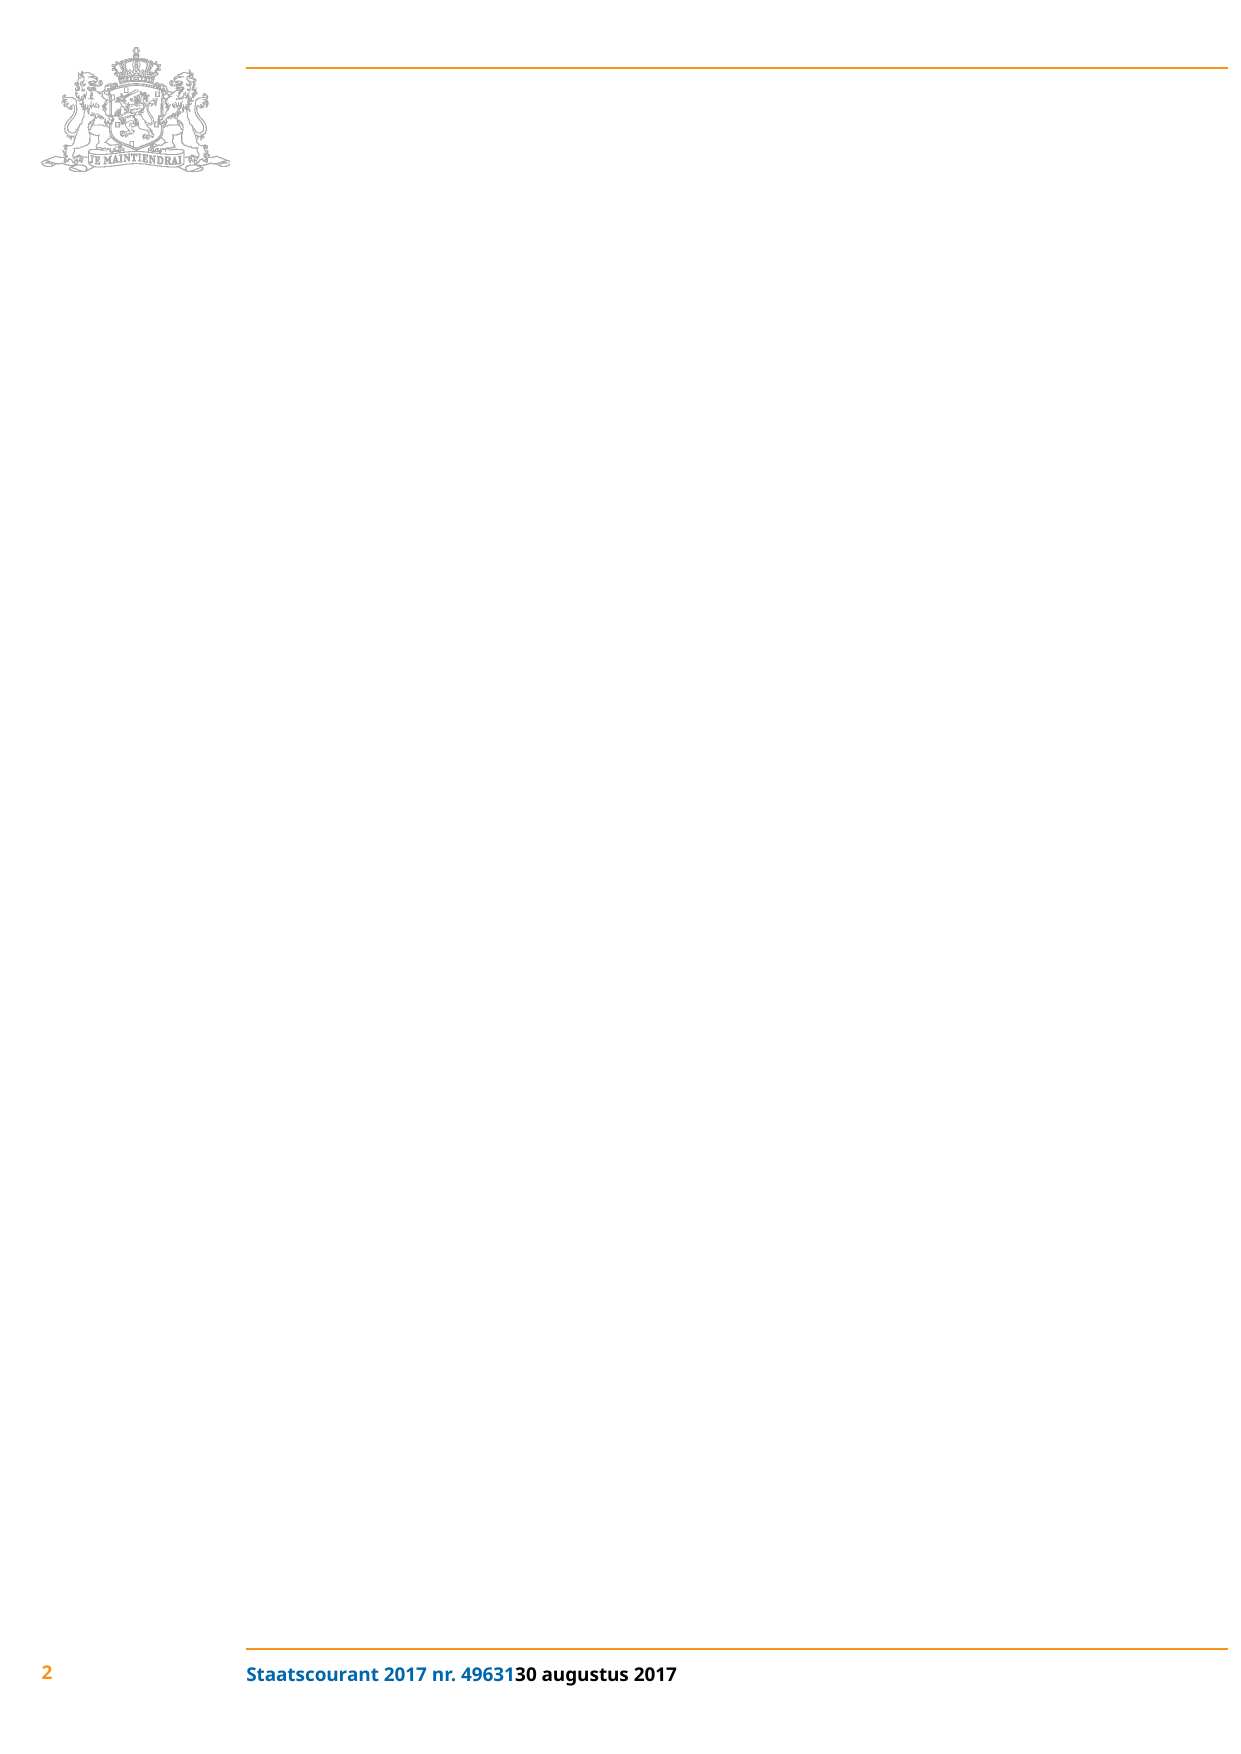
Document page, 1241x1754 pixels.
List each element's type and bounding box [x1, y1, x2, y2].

picture [41, 47, 231, 172]
